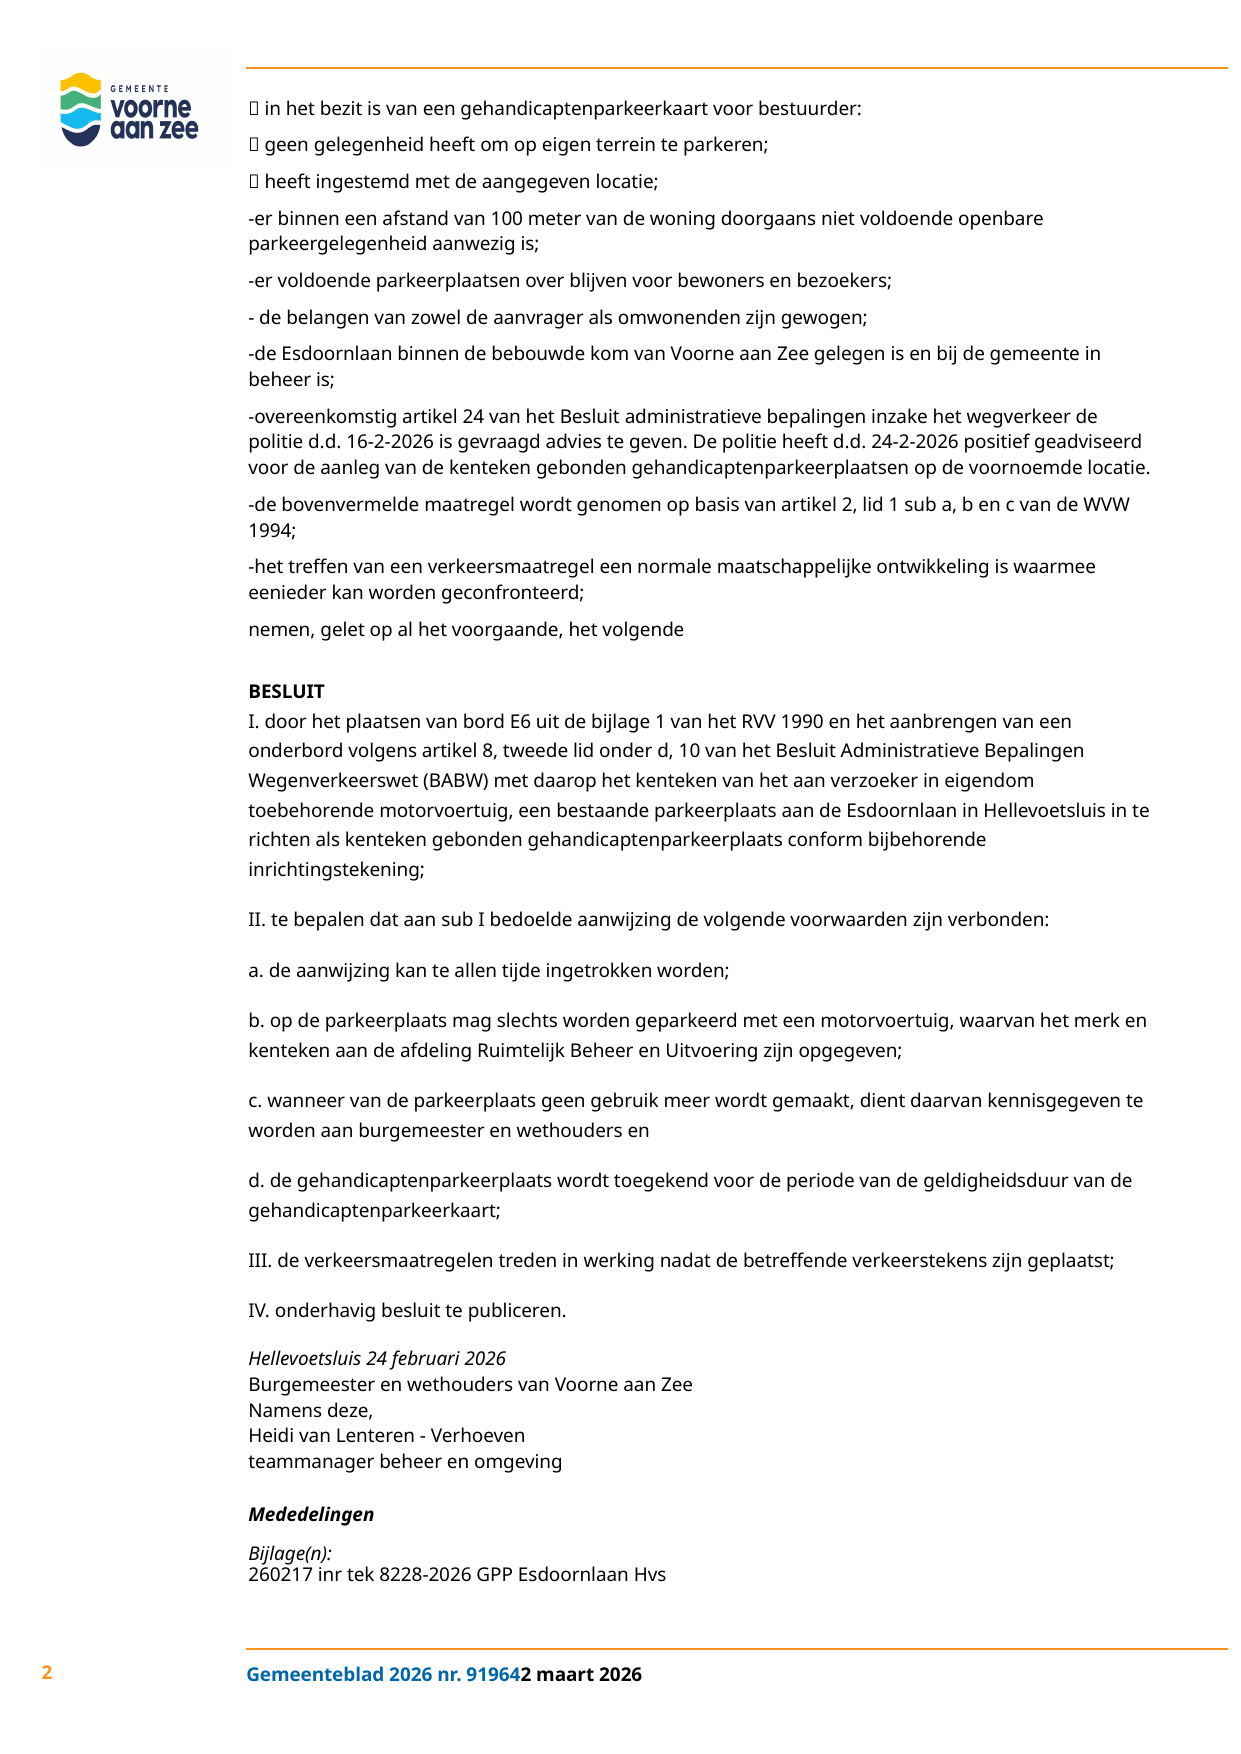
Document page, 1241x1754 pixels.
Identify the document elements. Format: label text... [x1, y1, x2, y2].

picture [41, 47, 231, 172]
text Namens deze, [248, 1397, 1152, 1423]
text  in het bezit is van een gehandicaptenparkeerkaart voor bestuurder: [248, 95, 1152, 121]
text d. de gehandicaptenparkeerplaats wordt toegekend voor de periode van de geldigheidsduur van de gehandicaptenparkeerkaart; [248, 1167, 1152, 1223]
text Mededelingen [248, 1501, 1152, 1527]
text -de bovenvermelde maatregel wordt genomen op basis van artikel 2, lid 1 sub a, b en c van de WVW 1994; [248, 491, 1152, 542]
text Heidi van Lenteren - Verhoeven [248, 1423, 1152, 1448]
text -er binnen een afstand van 100 meter van de woning doorgaans niet voldoende openbare parkeergelegenheid aanwezig is; [248, 205, 1152, 256]
text nemen, gelet op al het voorgaande, het volgende [248, 616, 1152, 642]
text -er voldoende parkeerplaatsen over blijven voor bewoners en bezoekers; [248, 267, 1152, 293]
text -het treffen van een verkeersmaatregel een normale maatschappelijke ontwikkeling is waarmee eenieder kan worden geconfronteerd; [248, 553, 1152, 605]
text c. wanneer van de parkeerplaats geen gebruik meer wordt gemaakt, dient daarvan kennisgegeven te worden aan burgemeester en wethouders en [248, 1087, 1152, 1143]
text III. de verkeersmaatregelen treden in werking nadat de betreffende verkeerstekens zijn geplaatst; [248, 1247, 1152, 1273]
text - de belangen van zowel de aanvrager als omwonenden zijn gewogen; [248, 304, 1152, 329]
text Bijlage(n): [248, 1541, 1152, 1566]
text -de Esdoornlaan binnen de bebouwde kom van Voorne aan Zee gelegen is en bij de gemeente in beheer is; [248, 341, 1152, 392]
text Hellevoetsluis 24 februari 2026 [248, 1346, 1152, 1371]
text I. door het plaatsen van bord E6 uit de bijlage 1 van het RVV 1990 en het aanbrengen van een onderbord volgens artikel 8, tweede lid onder d, 10 van het Besluit Administratieve Bepalingen Wegenverkeerswet (BABW) met daarop het kenteken van het aan verzoeker in eigendom toebehorende motorvoertuig, een bestaande parkeerplaats aan de Esdoornlaan in Hellevoetsluis in te richten als kenteken gebonden gehandicaptenparkeerplaats conform bijbehorende inrichtingstekening; [248, 708, 1152, 882]
text -overeenkomstig artikel 24 van het Besluit administratieve bepalingen inzake het wegverkeer de politie d.d. 16-2-2026 is gevraagd advies te geven. De politie heeft d.d. 24-2-2026 positief geadviseerd voor de aanleg van de kenteken gebonden gehandicaptenparkeerplaatsen op de voornoemde locatie. [248, 403, 1152, 480]
text BESLUIT [248, 678, 1152, 704]
text Burgemeester en wethouders van Voorne aan Zee [248, 1371, 1152, 1397]
text b. op de parkeerplaats mag slechts worden geparkeerd met een motorvoertuig, waarvan het merk en kenteken aan de afdeling Ruimtelijk Beheer en Uitvoering zijn opgegeven; [248, 1007, 1152, 1063]
text IV. onderhavig besluit te publiceren. [248, 1298, 1152, 1323]
text  heeft ingestemd met de aangegeven locatie; [248, 168, 1152, 194]
text II. te bepalen dat aan sub I bedoelde aanwijzing de volgende voorwaarden zijn verbonden: [248, 906, 1152, 932]
text  geen gelegenheid heeft om op eigen terrein te parkeren; [248, 131, 1152, 157]
text 260217 inr tek 8228-2026 GPP Esdoornlaan Hvs [248, 1566, 1152, 1586]
text teammanager beheer en omgeving [248, 1448, 1152, 1474]
text a. de aanwijzing kan te allen tijde ingetrokken worden; [248, 957, 1152, 983]
